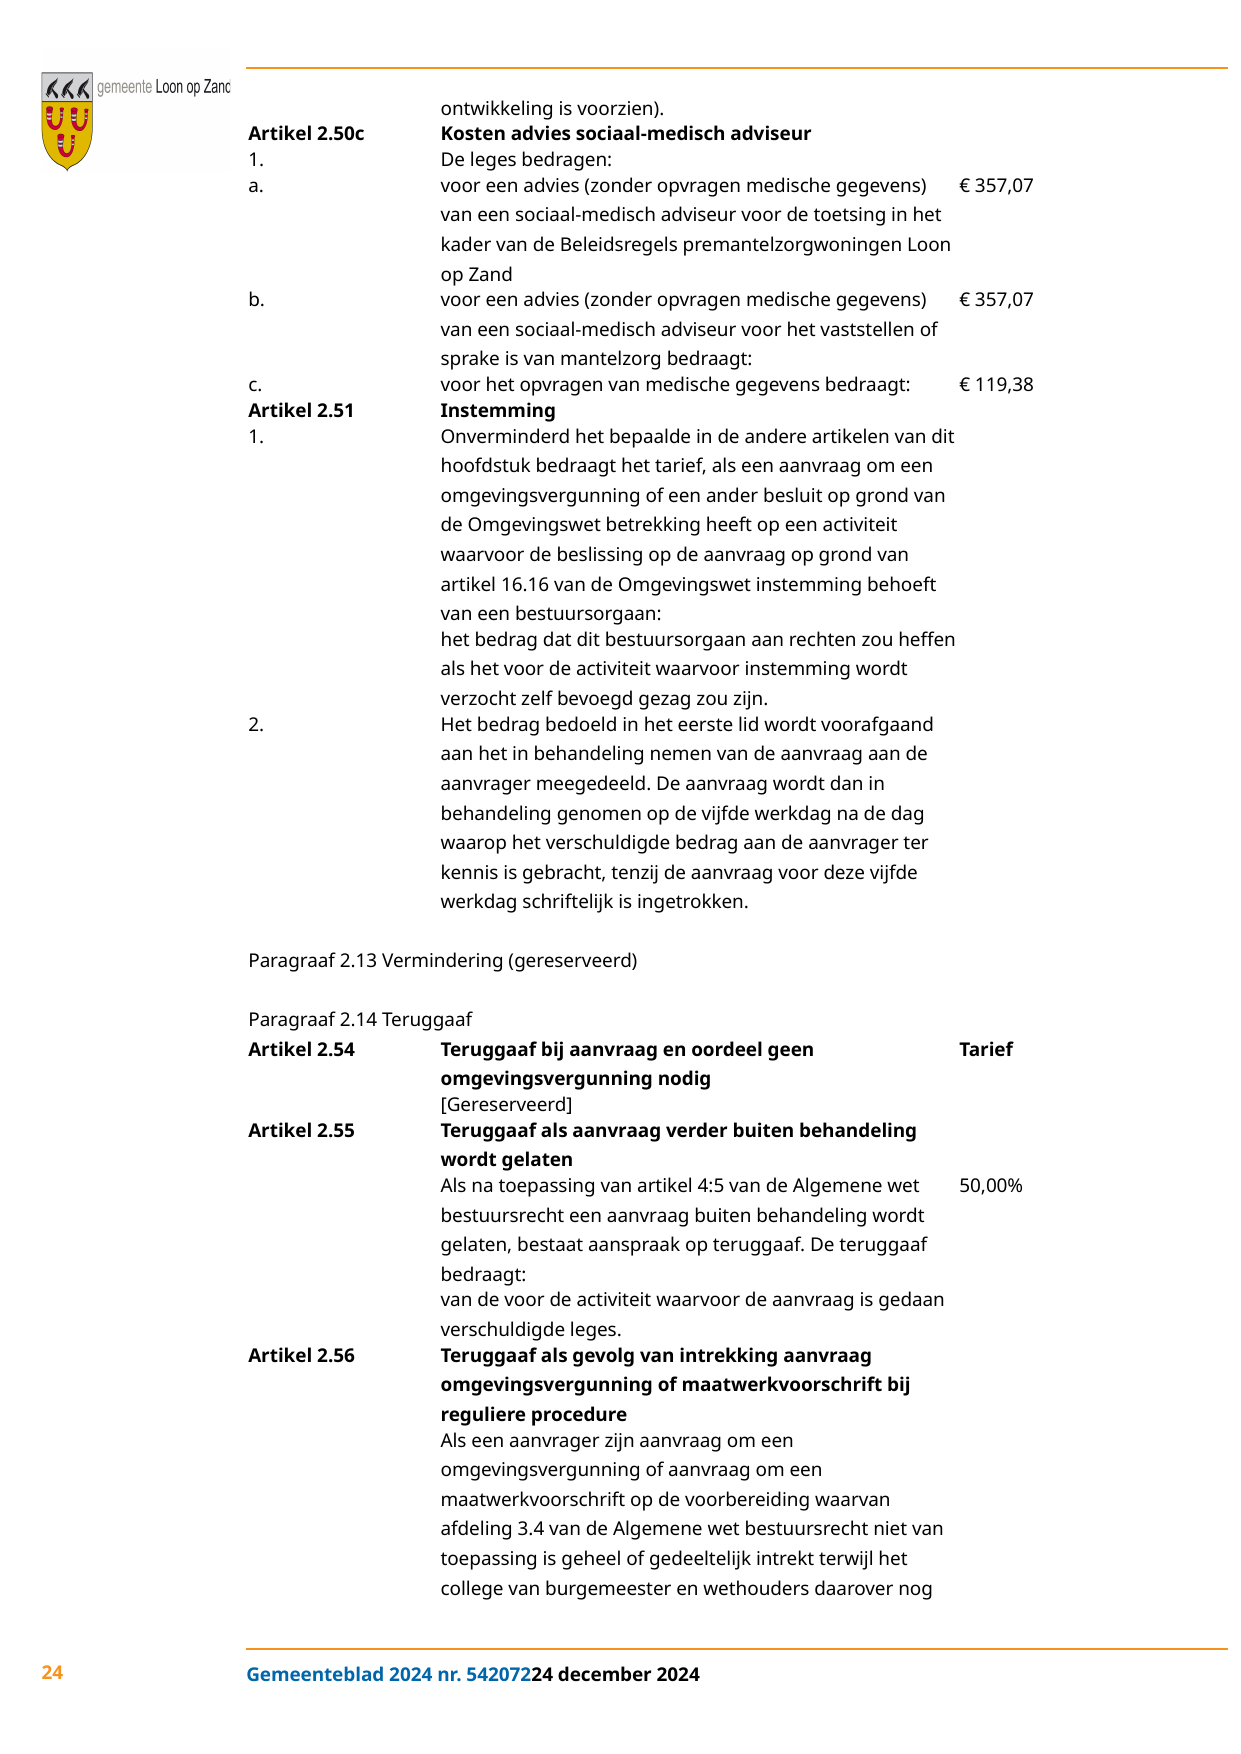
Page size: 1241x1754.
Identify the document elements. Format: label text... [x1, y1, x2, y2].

table_cell € 357,07 [959, 286, 1152, 371]
table_cell Als een aanvrager zijn aanvraag om een omgevingsvergunning of aanvraag om een maatwerkvoorschrift op de voorbereiding waarvan afdeling 3.4 van de Algemene wet bestuursrecht niet van toepassing is geheel of gedeeltelijk intrekt terwijl het college van burgemeester en wethouders daarover nog [440, 1427, 959, 1601]
table_cell Artikel 2.56 [248, 1342, 440, 1427]
table_cell 50,00% [959, 1172, 1152, 1287]
table_cell € 357,07 [959, 172, 1152, 286]
table_cell van de voor de activiteit waarvoor de aanvraag is gedaan verschuldigde leges. [440, 1287, 959, 1342]
table_cell 1. [248, 423, 440, 626]
table_cell voor een advies (zonder opvragen medische gegevens) van een sociaal-medisch adviseur voor het vaststellen of sprake is van mantelzorg bedraagt: [440, 286, 959, 371]
table_cell 1. [248, 146, 440, 172]
table_cell 2. [248, 711, 440, 914]
table_header Teruggaaf bij aanvraag en oordeel geen omgevingsvergunning nodig [440, 1036, 959, 1091]
table_cell b. [248, 286, 440, 371]
table_cell Het bedrag bedoeld in het eerste lid wordt voorafgaand aan het in behandeling nemen van de aanvraag aan de aanvrager meegedeeld. De aanvraag wordt dan in behandeling genomen op de vijfde werkdag na de dag waarop het verschuldigde bedrag aan de aanvrager ter kennis is gebracht, tenzij de aanvraag voor deze vijfde werkdag schriftelijk is ingetrokken. [440, 711, 959, 914]
table_cell [959, 95, 1152, 121]
table_cell [959, 397, 1152, 423]
table_cell [248, 626, 440, 711]
table_cell [959, 711, 1152, 914]
text Paragraaf 2.14 Teruggaaf [248, 1006, 1152, 1032]
table_cell c. [248, 371, 440, 397]
table_header Artikel 2.54 [248, 1036, 440, 1091]
table_cell [959, 1117, 1152, 1172]
table_cell Onverminderd het bepaalde in de andere artikelen van dit hoofdstuk bedraagt het tarief, als een aanvraag om een omgevingsvergunning of een ander besluit op grond van de Omgevingswet betrekking heeft op een activiteit waarvoor de beslissing op de aanvraag op grond van artikel 16.16 van de Omgevingswet instemming behoeft van een bestuursorgaan: [440, 423, 959, 626]
table_cell [959, 146, 1152, 172]
table_cell [959, 121, 1152, 146]
table_cell Artikel 2.51 [248, 397, 440, 423]
table_cell Teruggaaf als aanvraag verder buiten behandeling wordt gelaten [440, 1117, 959, 1172]
table_cell Als na toepassing van artikel 4:5 van de Algemene wet bestuursrecht een aanvraag buiten behandeling wordt gelaten, bestaat aanspraak op teruggaaf. De teruggaaf bedraagt: [440, 1172, 959, 1287]
table_cell het bedrag dat dit bestuursorgaan aan rechten zou heffen als het voor de activiteit waarvoor instemming wordt verzocht zelf bevoegd gezag zou zijn. [440, 626, 959, 711]
table_cell [959, 1427, 1152, 1601]
table_cell [959, 423, 1152, 626]
table_cell a. [248, 172, 440, 286]
table_cell voor een advies (zonder opvragen medische gegevens) van een sociaal-medisch adviseur voor de toetsing in het kader van de Beleidsregels premantelzorgwoningen Loon op Zand [440, 172, 959, 286]
table_cell [Gereserveerd] [440, 1091, 959, 1117]
table_cell Artikel 2.55 [248, 1117, 440, 1172]
table_cell Instemming [440, 397, 959, 423]
table_cell ontwikkeling is voorzien). [440, 95, 959, 121]
table_cell Artikel 2.50c [248, 121, 440, 146]
table_cell [959, 1342, 1152, 1427]
table_cell Teruggaaf als gevolg van intrekking aanvraag omgevingsvergunning of maatwerkvoorschrift bij reguliere procedure [440, 1342, 959, 1427]
table_cell [248, 95, 440, 121]
table_cell [248, 1427, 440, 1601]
table_header Tarief [959, 1036, 1152, 1091]
table_cell Kosten advies sociaal-medisch adviseur [440, 121, 959, 146]
table_cell [248, 1091, 440, 1117]
table_cell [248, 1172, 440, 1287]
table_cell [248, 1287, 440, 1342]
text Paragraaf 2.13 Vermindering (gereserveerd) [248, 947, 1152, 973]
table_cell [959, 626, 1152, 711]
table_cell [959, 1091, 1152, 1117]
table_cell voor het opvragen van medische gegevens bedraagt: [440, 371, 959, 397]
picture [41, 47, 231, 172]
table_cell € 119,38 [959, 371, 1152, 397]
table_cell [959, 1287, 1152, 1342]
table_cell De leges bedragen: [440, 146, 959, 172]
